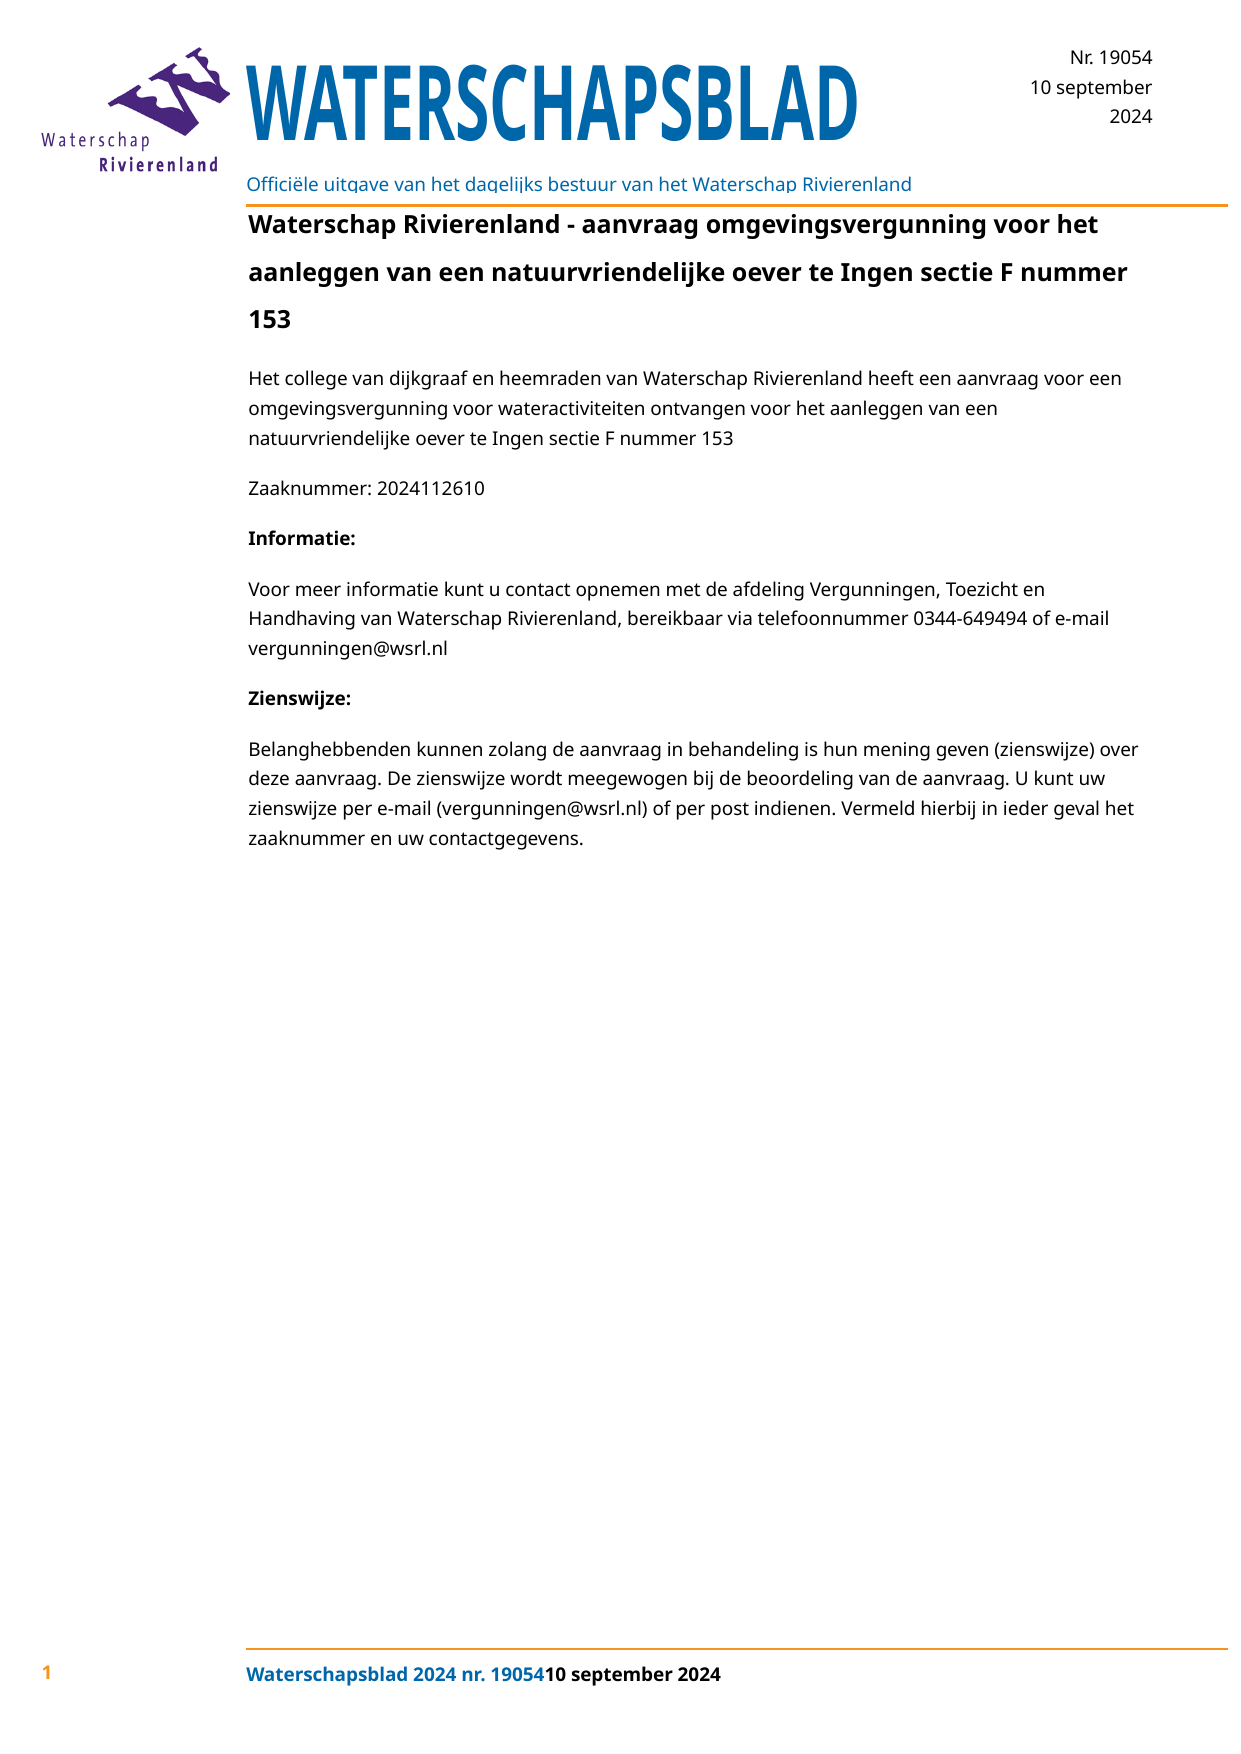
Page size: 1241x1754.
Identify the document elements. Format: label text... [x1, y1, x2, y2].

text Voor meer informatie kunt u contact opnemen met de afdeling Vergunningen, Toezicht en Handhaving van Waterschap Rivierenland, bereikbaar via telefoonnummer 0344-649494 of e-mail vergunningen@wsrl.nl [248, 576, 1152, 661]
picture [41, 47, 231, 172]
text Informatie: [248, 526, 1152, 551]
text Zaaknummer: 2024112610 [248, 475, 1152, 501]
text Zienswijze: [248, 686, 1152, 711]
text Het college van dijkgraaf en heemraden van Waterschap Rivierenland heeft een aanvraag voor een omgevingsvergunning voor wateractiviteiten ontvangen voor het aanleggen van een natuurvriendelijke oever te Ingen sectie F nummer 153 [248, 366, 1152, 450]
text Waterschap Rivierenland - aanvraag omgevingsvergunning voor het aanleggen van een natuurvriendelijke oever te Ingen sectie F nummer 153 [248, 207, 1152, 336]
text Belanghebbenden kunnen zolang de aanvraag in behandeling is hun mening geven (zienswijze) over deze aanvraag. De zienswijze wordt meegewogen bij de beoordeling van de aanvraag. U kunt uw zienswijze per e-mail (vergunningen@wsrl.nl) of per post indienen. Vermeld hierbij in ieder geval het zaaknummer en uw contactgegevens. [248, 736, 1152, 850]
